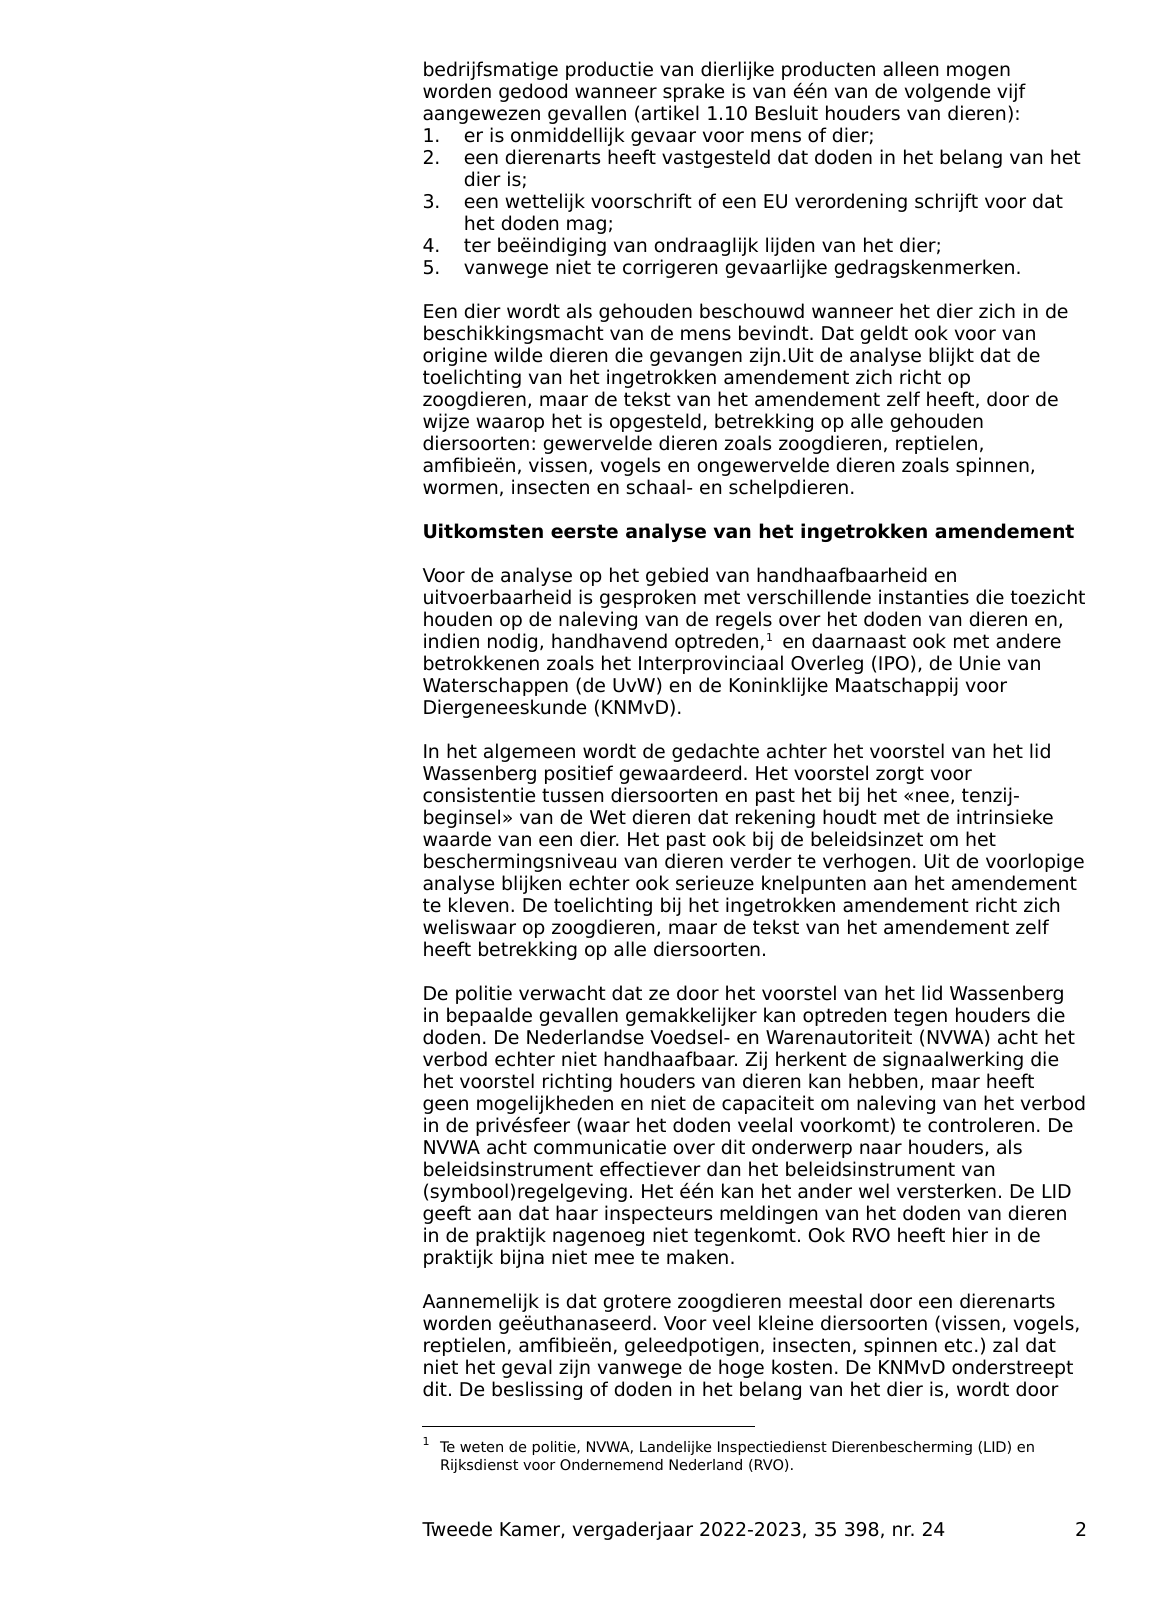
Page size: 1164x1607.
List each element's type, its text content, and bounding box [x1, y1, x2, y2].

text 5. vanwege niet te corrigeren gevaarlijke gedragskenmerken. [422, 257, 1087, 279]
text 2. een dierenarts heeft vastgesteld dat doden in het belang van het dier is; [422, 147, 1087, 191]
text 4. ter beëindiging van ondraaglijk lijden van het dier; [422, 235, 1087, 257]
text Te weten de politie, NVWA, Landelijke Inspectiedienst Dierenbescherming (LID) en Rijksdienst voor Ondernemend Nederland (RVO). [422, 1435, 1087, 1474]
text In het algemeen wordt de gedachte achter het voorstel van het lid Wassenberg positief gewaardeerd. Het voorstel zorgt voor consistentie tussen diersoorten en past het bij het «nee, tenzij-beginsel» van de Wet dieren dat rekening houdt met de intrinsieke waarde van een dier. Het past ook bij de beleidsinzet om het beschermingsniveau van dieren verder te verhogen. Uit de voorlopige analyse blijken echter ook serieuze knelpunten aan het amendement te kleven. De toelichting bij het ingetrokken amendement richt zich weliswaar op zoogdieren, maar de tekst van het amendement zelf heeft betrekking op alle diersoorten. [422, 741, 1087, 961]
text De politie verwacht dat ze door het voorstel van het lid Wassenberg in bepaalde gevallen gemakkelijker kan optreden tegen houders die doden. De Nederlandse Voedsel- en Warenautoriteit (NVWA) acht het verbod echter niet handhaafbaar. Zij herkent de signaalwerking die het voorstel richting houders van dieren kan hebben, maar heeft geen mogelijkheden en niet de capaciteit om naleving van het verbod in de privésfeer (waar het doden veelal voorkomt) te controleren. De NVWA acht communicatie over dit onderwerp naar houders, als beleidsinstrument effectiever dan het beleidsinstrument van (symbool)regelgeving. Het één kan het ander wel versterken. De LID geeft aan dat haar inspecteurs meldingen van het doden van dieren in de praktijk nagenoeg niet tegenkomt. Ook RVO heeft hier in de praktijk bijna niet mee te maken. [422, 983, 1087, 1269]
text Een dier wordt als gehouden beschouwd wanneer het dier zich in de beschikkingsmacht van de mens bevindt. Dat geldt ook voor van origine wilde dieren die gevangen zijn.Uit de analyse blijkt dat de toelichting van het ingetrokken amendement zich richt op zoogdieren, maar de tekst van het amendement zelf heeft, door de wijze waarop het is opgesteld, betrekking op alle gehouden diersoorten: gewervelde dieren zoals zoogdieren, reptielen, amfibieën, vissen, vogels en ongewervelde dieren zoals spinnen, wormen, insecten en schaal- en schelpdieren. [422, 301, 1087, 499]
text Voor de analyse op het gebied van handhaafbaarheid en uitvoerbaarheid is gesproken met verschillende instanties die toezicht houden op de naleving van de regels over het doden van dieren en, indien nodig, handhavend optreden, en daarnaast ook met andere betrokkenen zoals het Interprovinciaal Overleg (IPO), de Unie van Waterschappen (de UvW) en de Koninklijke Maatschappij voor Diergeneeskunde (KNMvD). [422, 565, 1087, 719]
text 1. er is onmiddellijk gevaar voor mens of dier; [422, 125, 1087, 147]
text bedrijfsmatige productie van dierlijke producten alleen mogen worden gedood wanneer sprake is van één van de volgende vijf aangewezen gevallen (artikel 1.10 Besluit houders van dieren): [422, 59, 1087, 125]
text Aannemelijk is dat grotere zoogdieren meestal door een dierenarts worden geëuthanaseerd. Voor veel kleine diersoorten (vissen, vogels, reptielen, amfibieën, geleedpotigen, insecten, spinnen etc.) zal dat niet het geval zijn vanwege de hoge kosten. De KNMvD onderstreept dit. De beslissing of doden in het belang van het dier is, wordt door [422, 1291, 1087, 1401]
subtitle Uitkomsten eerste analyse van het ingetrokken amendement [422, 521, 1087, 543]
text 3. een wettelijk voorschrift of een EU verordening schrijft voor dat het doden mag; [422, 191, 1087, 235]
